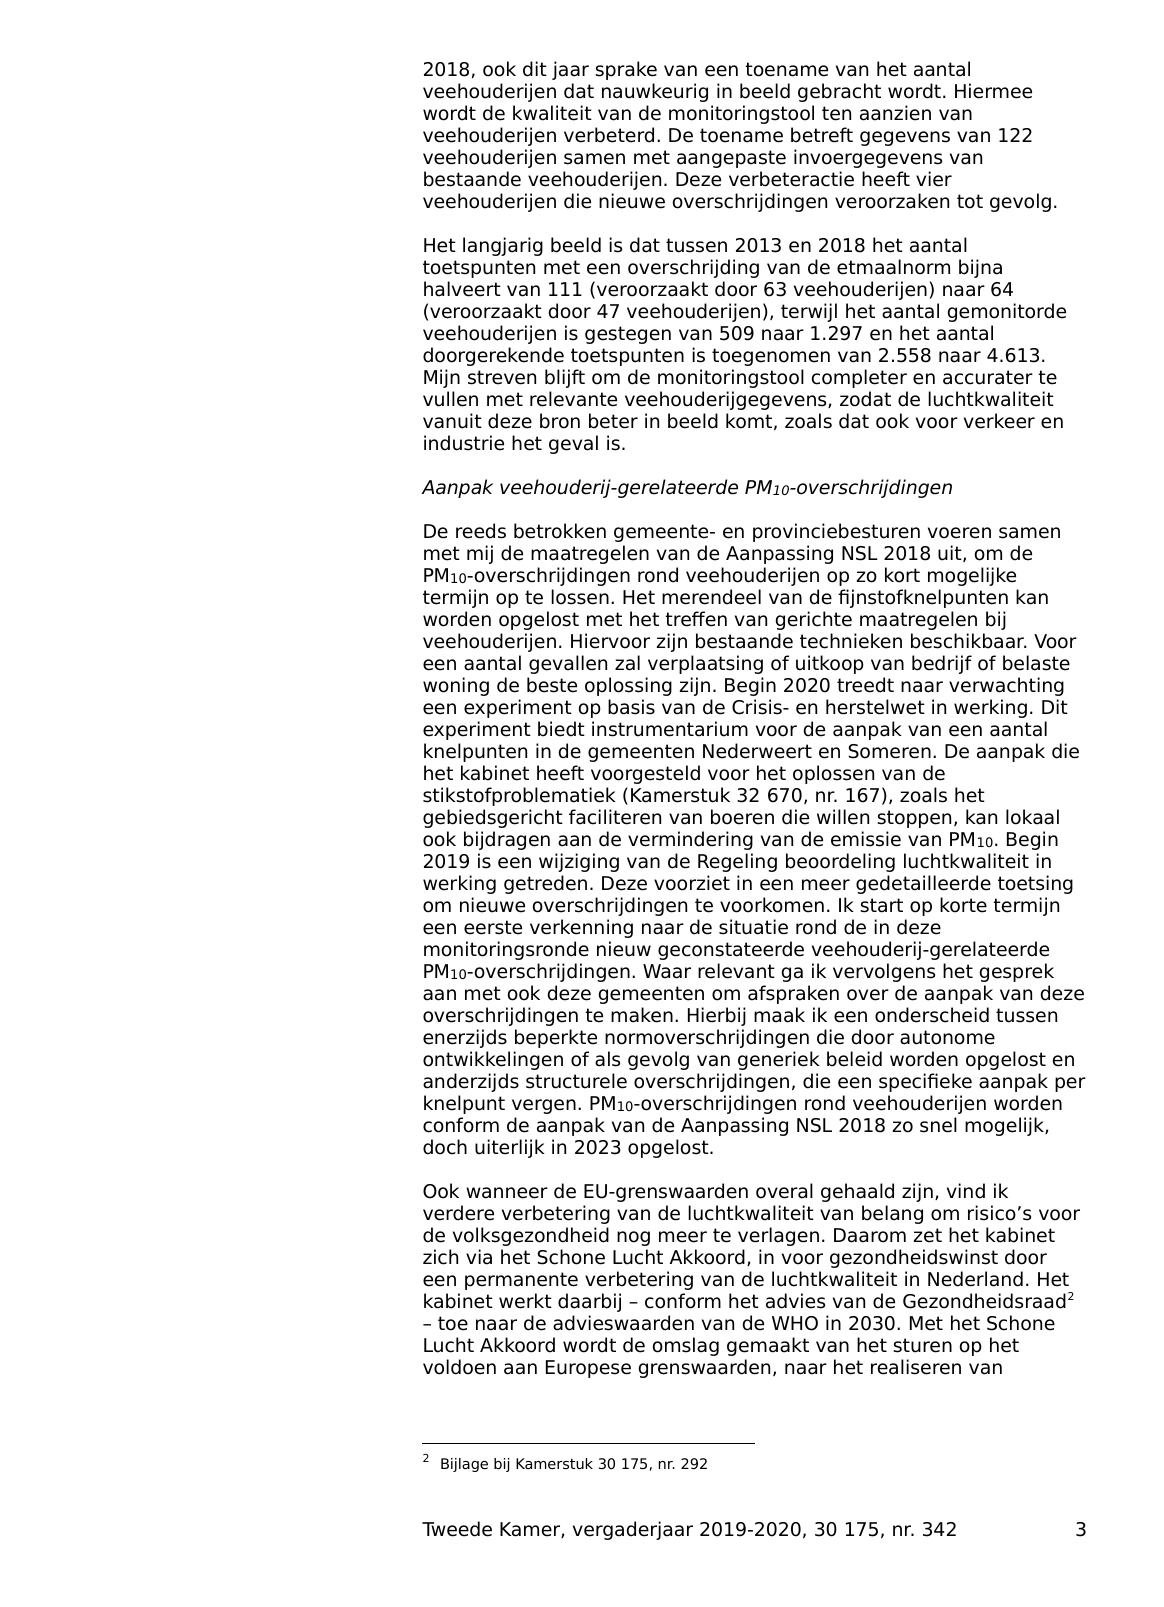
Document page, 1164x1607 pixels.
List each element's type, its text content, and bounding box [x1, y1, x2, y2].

text De reeds betrokken gemeente- en provinciebesturen voeren samen met mij de maatregelen van de Aanpassing NSL 2018 uit, om de PM10-overschrijdingen rond veehouderijen op zo kort mogelijke termijn op te lossen. Het merendeel van de fijnstofknelpunten kan worden opgelost met het treffen van gerichte maatregelen bij veehouderijen. Hiervoor zijn bestaande technieken beschikbaar. Voor een aantal gevallen zal verplaatsing of uitkoop van bedrijf of belaste woning de beste oplossing zijn. Begin 2020 treedt naar verwachting een experiment op basis van de Crisis- en herstelwet in werking. Dit experiment biedt instrumentarium voor de aanpak van een aantal knelpunten in de gemeenten Nederweert en Someren. De aanpak die het kabinet heeft voorgesteld voor het oplossen van de stikstofproblematiek (Kamerstuk 32 670, nr. 167), zoals het gebiedsgericht faciliteren van boeren die willen stoppen, kan lokaal ook bijdragen aan de vermindering van de emissie van PM10. Begin 2019 is een wijziging van de Regeling beoordeling luchtkwaliteit in werking getreden. Deze voorziet in een meer gedetailleerde toetsing om nieuwe overschrijdingen te voorkomen. Ik start op korte termijn een eerste verkenning naar de situatie rond de in deze monitoringsronde nieuw geconstateerde veehouderij-gerelateerde PM10-overschrijdingen. Waar relevant ga ik vervolgens het gesprek aan met ook deze gemeenten om afspraken over de aanpak van deze overschrijdingen te maken. Hierbij maak ik een onderscheid tussen enerzijds beperkte normoverschrijdingen die door autonome ontwikkelingen of als gevolg van generiek beleid worden opgelost en anderzijds structurele overschrijdingen, die een specifieke aanpak per knelpunt vergen. PM10-overschrijdingen rond veehouderijen worden conform de aanpak van de Aanpassing NSL 2018 zo snel mogelijk, doch uiterlijk in 2023 opgelost. [422, 521, 1087, 1159]
text Het langjarig beeld is dat tussen 2013 en 2018 het aantal toetspunten met een overschrijding van de etmaalnorm bijna halveert van 111 (veroorzaakt door 63 veehouderijen) naar 64 (veroorzaakt door 47 veehouderijen), terwijl het aantal gemonitorde veehouderijen is gestegen van 509 naar 1.297 en het aantal doorgerekende toetspunten is toegenomen van 2.558 naar 4.613. Mijn streven blijft om de monitoringstool completer en accurater te vullen met relevante veehouderijgegevens, zodat de luchtkwaliteit vanuit deze bron beter in beeld komt, zoals dat ook voor verkeer en industrie het geval is. [422, 235, 1087, 455]
subtitle Aanpak veehouderij-gerelateerde PM10-overschrijdingen [422, 477, 1087, 499]
text 2018, ook dit jaar sprake van een toename van het aantal veehouderijen dat nauwkeurig in beeld gebracht wordt. Hiermee wordt de kwaliteit van de monitoringstool ten aanzien van veehouderijen verbeterd. De toename betreft gegevens van 122 veehouderijen samen met aangepaste invoergegevens van bestaande veehouderijen. Deze verbeteractie heeft vier veehouderijen die nieuwe overschrijdingen veroorzaken tot gevolg. [422, 59, 1087, 213]
text Ook wanneer de EU-grenswaarden overal gehaald zijn, vind ik verdere verbetering van de luchtkwaliteit van belang om risico’s voor de volksgezondheid nog meer te verlagen. Daarom zet het kabinet zich via het Schone Lucht Akkoord, in voor gezondheidswinst door een permanente verbetering van de luchtkwaliteit in Nederland. Het kabinet werkt daarbij – conform het advies van de Gezondheidsraad – toe naar de advieswaarden van de WHO in 2030. Met het Schone Lucht Akkoord wordt de omslag gemaakt van het sturen op het voldoen aan Europese grenswaarden, naar het realiseren van [422, 1181, 1087, 1379]
text Bijlage bij Kamerstuk 30 175, nr. 292 [422, 1452, 1087, 1474]
